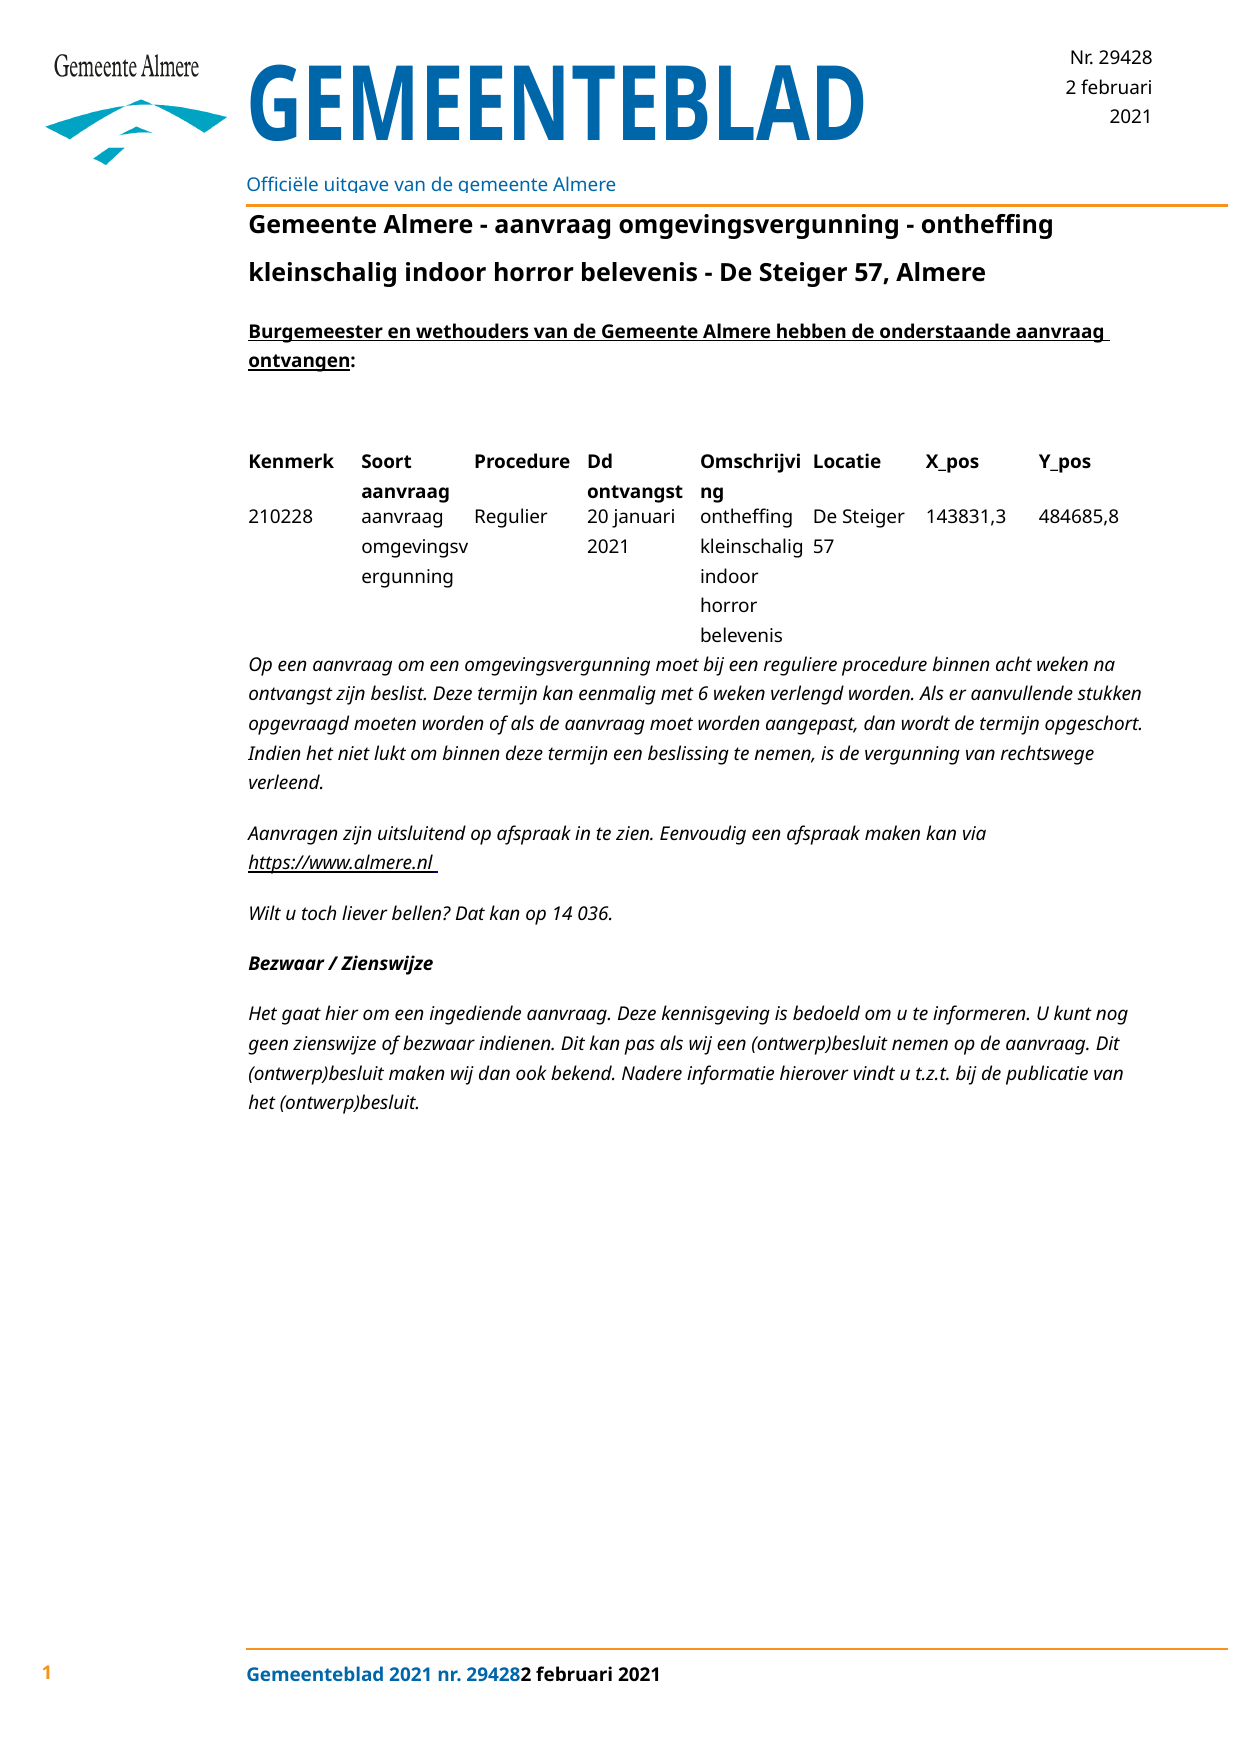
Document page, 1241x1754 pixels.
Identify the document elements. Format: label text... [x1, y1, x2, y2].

table_header Dd ontvangst [587, 449, 700, 504]
table_cell aanvraag omgevingsvergunning [361, 504, 474, 648]
text Aanvragen zijn uitsluitend op afspraak in te zien. Eenvoudig een afspraak maken kan via https://www.almere.nl [248, 820, 1152, 875]
table_header Locatie [813, 449, 926, 504]
table_cell Regulier [474, 504, 587, 648]
table_cell ontheffing kleinschalig indoor horror belevenis [700, 504, 813, 648]
table_cell 20 januari 2021 [587, 504, 700, 648]
text Op een aanvraag om een omgevingsvergunning moet bij een reguliere procedure binnen acht weken na ontvangst zijn beslist. Deze termijn kan eenmalig met 6 weken verlengd worden. Als er aanvullende stukken opgevraagd moeten worden of als de aanvraag moet worden aangepast, dan wordt de termijn opgeschort. Indien het niet lukt om binnen deze termijn een beslissing te nemen, is de vergunning van rechtswege verleend. [248, 651, 1152, 795]
text Burgemeester en wethouders van de Gemeente Almere hebben de onderstaande aanvraag ontvangen: [248, 318, 1152, 373]
picture [41, 47, 231, 172]
table_cell 484685,8 [1039, 504, 1152, 648]
table_header Y_pos [1039, 449, 1152, 504]
table_cell 143831,3 [926, 504, 1038, 648]
table_header Procedure [474, 449, 587, 504]
text Wilt u toch liever bellen? Dat kan op 14 036. [248, 900, 1152, 926]
table_header Omschrijving [700, 449, 813, 504]
text Bezwaar / Zienswijze [248, 950, 1152, 976]
table_header Kenmerk [248, 449, 361, 504]
text Gemeente Almere - aanvraag omgevingsvergunning - ontheffing kleinschalig indoor horror belevenis - De Steiger 57, Almere [248, 207, 1152, 288]
text Het gaat hier om een ingediende aanvraag. Deze kennisgeving is bedoeld om u te informeren. U kunt nog geen zienswijze of bezwaar indienen. Dit kan pas als wij een (ontwerp)besluit nemen op de aanvraag. Dit (ontwerp)besluit maken wij dan ook bekend. Nadere informatie hierover vindt u t.z.t. bij de publicatie van het (ontwerp)besluit. [248, 1001, 1152, 1115]
table_cell De Steiger 57 [813, 504, 926, 648]
table_header X_pos [926, 449, 1038, 504]
table_header Soort aanvraag [361, 449, 474, 504]
table_cell 210228 [248, 504, 361, 648]
